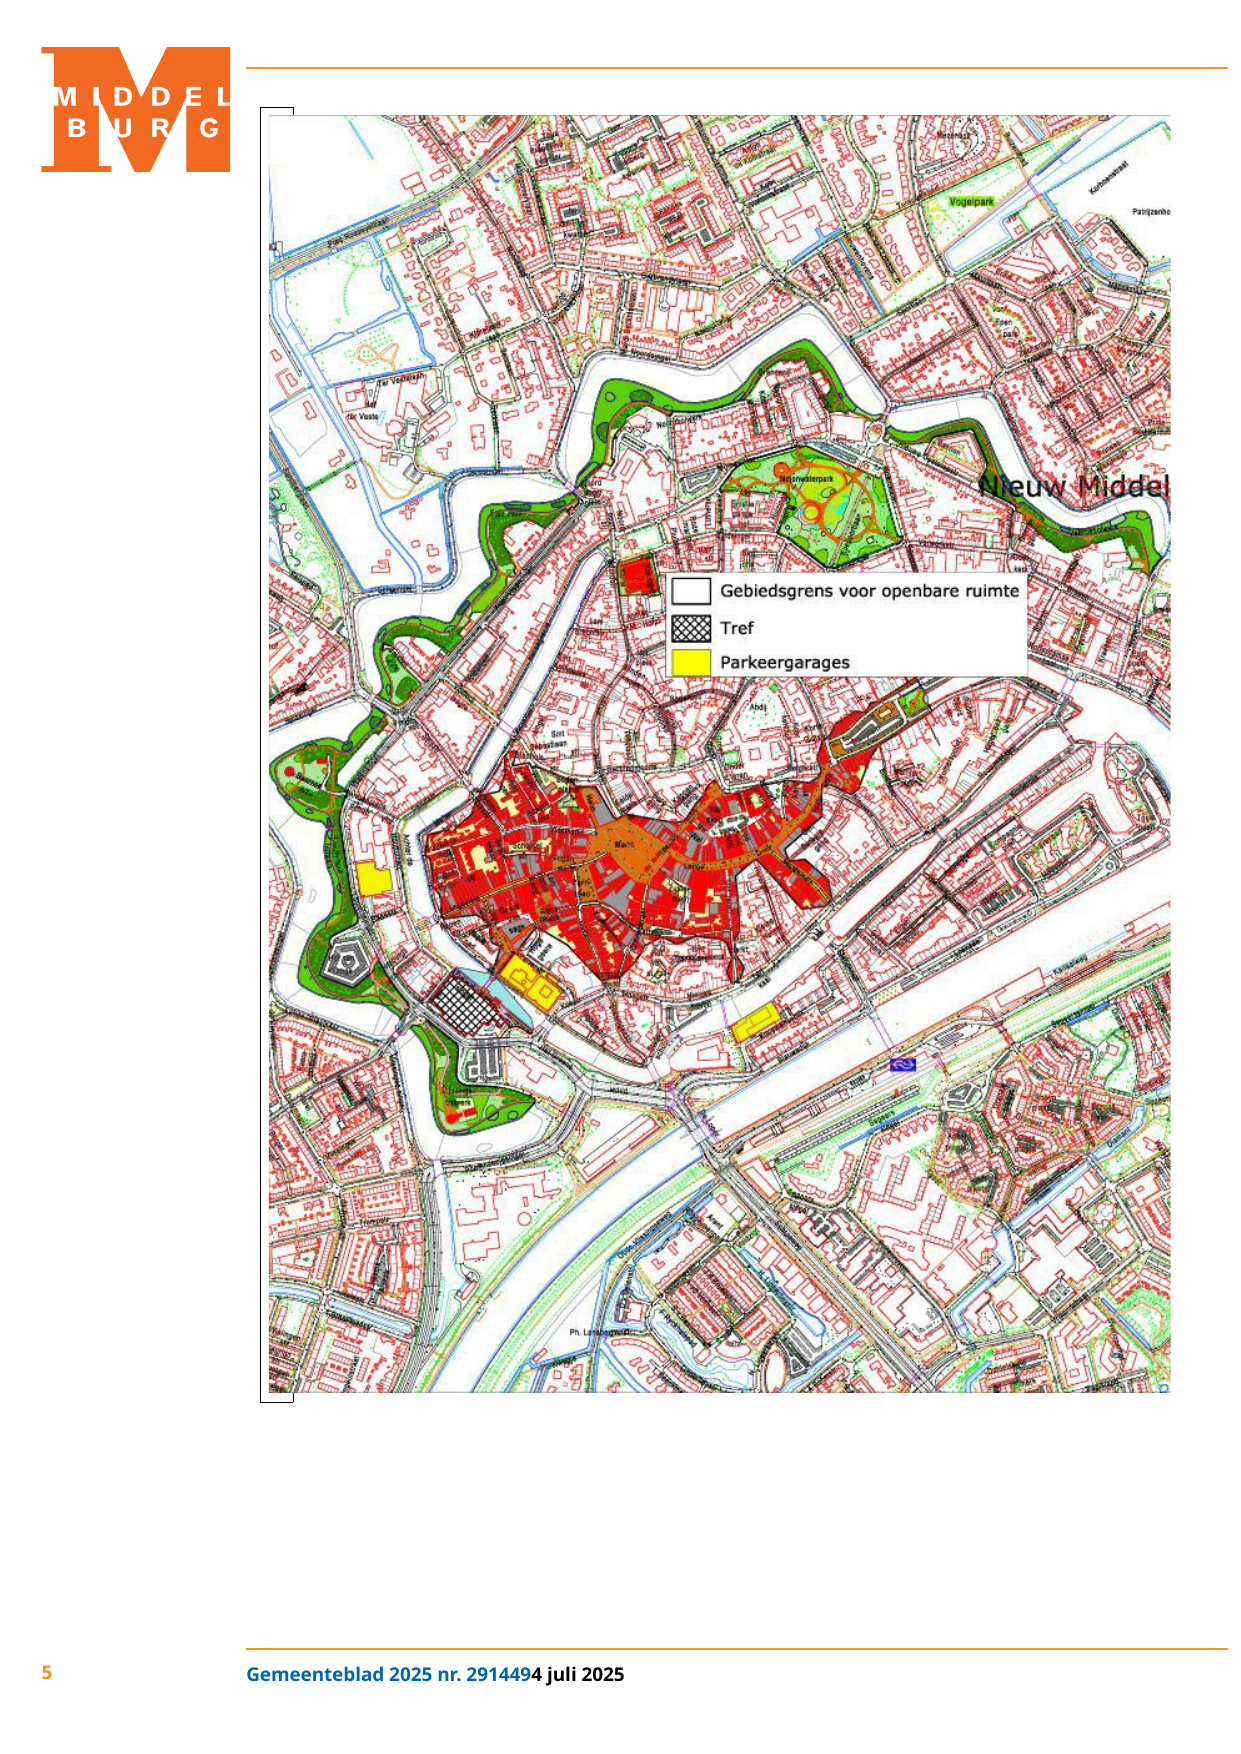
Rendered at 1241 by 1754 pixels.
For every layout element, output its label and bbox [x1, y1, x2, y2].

picture [41, 47, 231, 172]
picture [268, 115, 1171, 1393]
